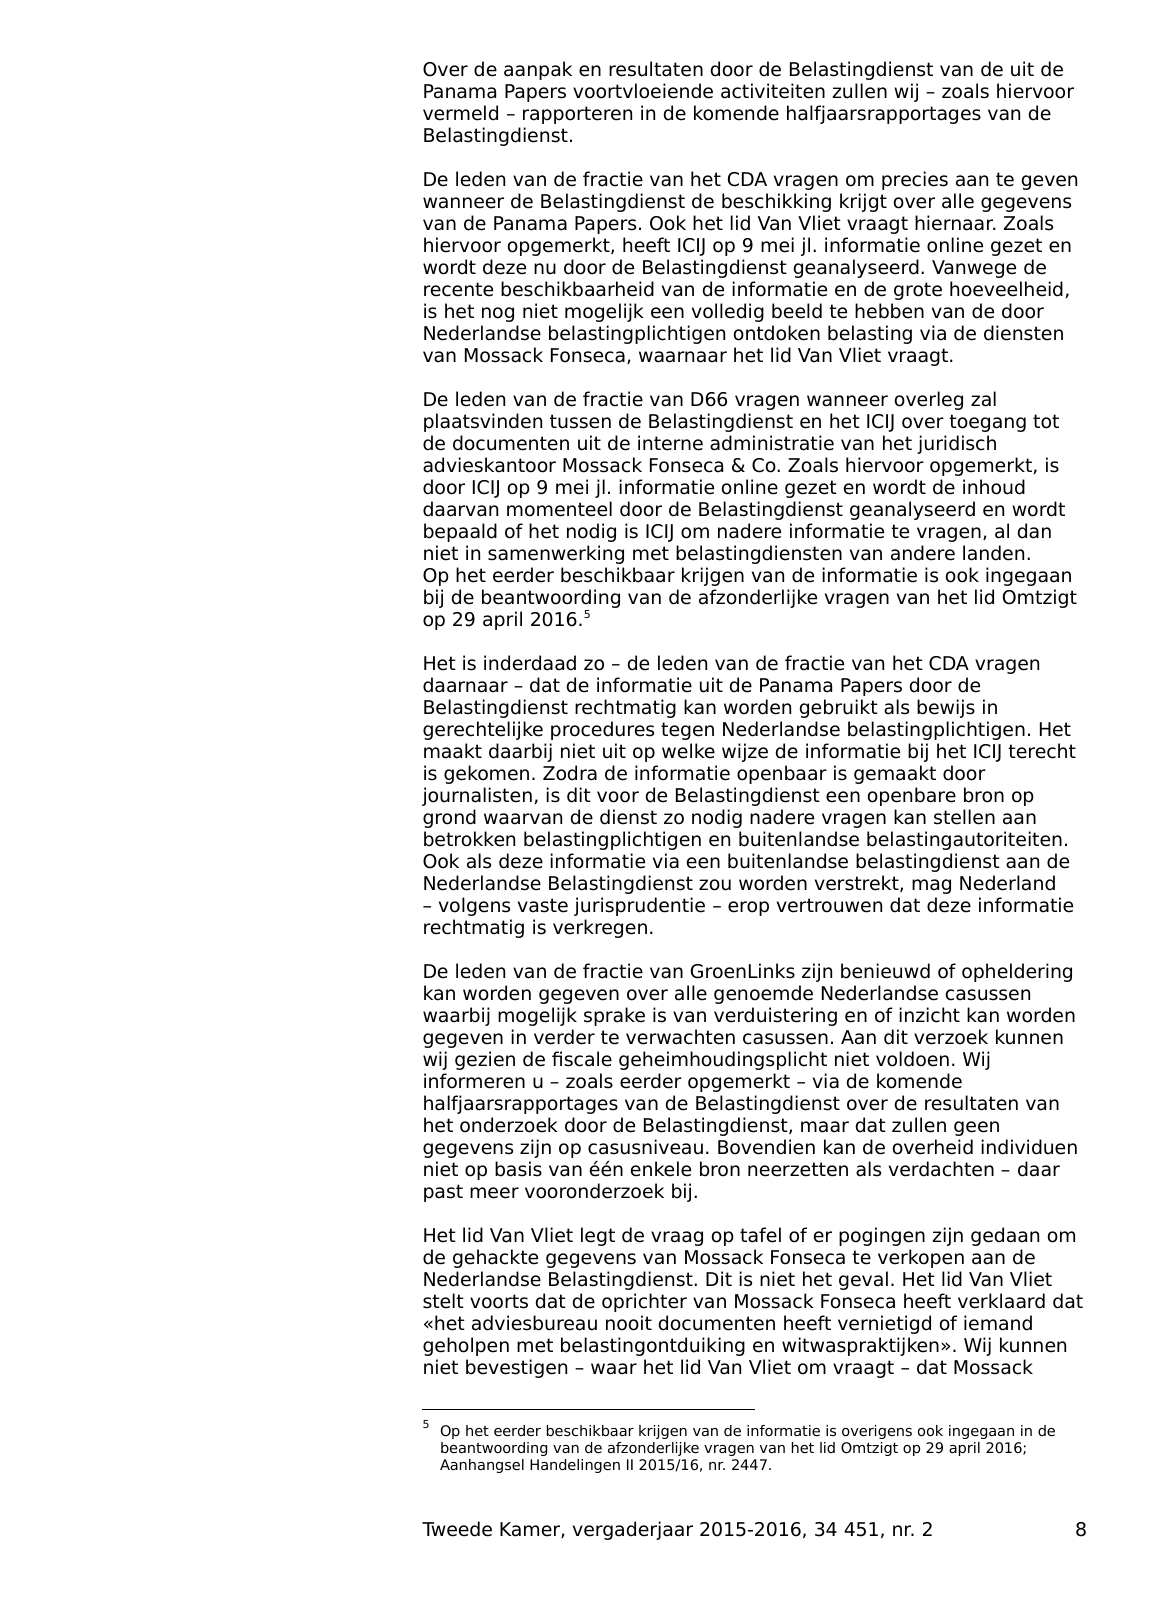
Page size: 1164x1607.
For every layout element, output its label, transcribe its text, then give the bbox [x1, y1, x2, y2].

text De leden van de fractie van GroenLinks zijn benieuwd of opheldering kan worden gegeven over alle genoemde Nederlandse casussen waarbij mogelijk sprake is van verduistering en of inzicht kan worden gegeven in verder te verwachten casussen. Aan dit verzoek kunnen wij gezien de fiscale geheimhoudingsplicht niet voldoen. Wij informeren u – zoals eerder opgemerkt – via de komende halfjaarsrapportages van de Belastingdienst over de resultaten van het onderzoek door de Belastingdienst, maar dat zullen geen gegevens zijn op casusniveau. Bovendien kan de overheid individuen niet op basis van één enkele bron neerzetten als verdachten – daar past meer vooronderzoek bij. [422, 961, 1087, 1203]
text Op het eerder beschikbaar krijgen van de informatie is overigens ook ingegaan in de beantwoording van de afzonderlijke vragen van het lid Omtzigt op 29 april 2016; Aanhangsel Handelingen II 2015/16, nr. 2447. [422, 1418, 1087, 1474]
text Het lid Van Vliet legt de vraag op tafel of er pogingen zijn gedaan om de gehackte gegevens van Mossack Fonseca te verkopen aan de Nederlandse Belastingdienst. Dit is niet het geval. Het lid Van Vliet stelt voorts dat de oprichter van Mossack Fonseca heeft verklaard dat «het adviesbureau nooit documenten heeft vernietigd of iemand geholpen met belastingontduiking en witwaspraktijken». Wij kunnen niet bevestigen – waar het lid Van Vliet om vraagt – dat Mossack [422, 1225, 1087, 1379]
text De leden van de fractie van het CDA vragen om precies aan te geven wanneer de Belastingdienst de beschikking krijgt over alle gegevens van de Panama Papers. Ook het lid Van Vliet vraagt hiernaar. Zoals hiervoor opgemerkt, heeft ICIJ op 9 mei jl. informatie online gezet en wordt deze nu door de Belastingdienst geanalyseerd. Vanwege de recente beschikbaarheid van de informatie en de grote hoeveelheid, is het nog niet mogelijk een volledig beeld te hebben van de door Nederlandse belastingplichtigen ontdoken belasting via de diensten van Mossack Fonseca, waarnaar het lid Van Vliet vraagt. [422, 169, 1087, 367]
text De leden van de fractie van D66 vragen wanneer overleg zal plaatsvinden tussen de Belastingdienst en het ICIJ over toegang tot de documenten uit de interne administratie van het juridisch advieskantoor Mossack Fonseca & Co. Zoals hiervoor opgemerkt, is door ICIJ op 9 mei jl. informatie online gezet en wordt de inhoud daarvan momenteel door de Belastingdienst geanalyseerd en wordt bepaald of het nodig is ICIJ om nadere informatie te vragen, al dan niet in samenwerking met belastingdiensten van andere landen. [422, 389, 1087, 565]
text Over de aanpak en resultaten door de Belastingdienst van de uit de Panama Papers voortvloeiende activiteiten zullen wij – zoals hiervoor vermeld – rapporteren in de komende halfjaarsrapportages van de Belastingdienst. [422, 59, 1087, 147]
text Op het eerder beschikbaar krijgen van de informatie is ook ingegaan bij de beantwoording van de afzonderlijke vragen van het lid Omtzigt op 29 april 2016. [422, 565, 1087, 631]
text Het is inderdaad zo – de leden van de fractie van het CDA vragen daarnaar – dat de informatie uit de Panama Papers door de Belastingdienst rechtmatig kan worden gebruikt als bewijs in gerechtelijke procedures tegen Nederlandse belastingplichtigen. Het maakt daarbij niet uit op welke wijze de informatie bij het ICIJ terecht is gekomen. Zodra de informatie openbaar is gemaakt door journalisten, is dit voor de Belastingdienst een openbare bron op grond waarvan de dienst zo nodig nadere vragen kan stellen aan betrokken belastingplichtigen en buitenlandse belastingautoriteiten. Ook als deze informatie via een buitenlandse belastingdienst aan de Nederlandse Belastingdienst zou worden verstrekt, mag Nederland – volgens vaste jurisprudentie – erop vertrouwen dat deze informatie rechtmatig is verkregen. [422, 653, 1087, 939]
